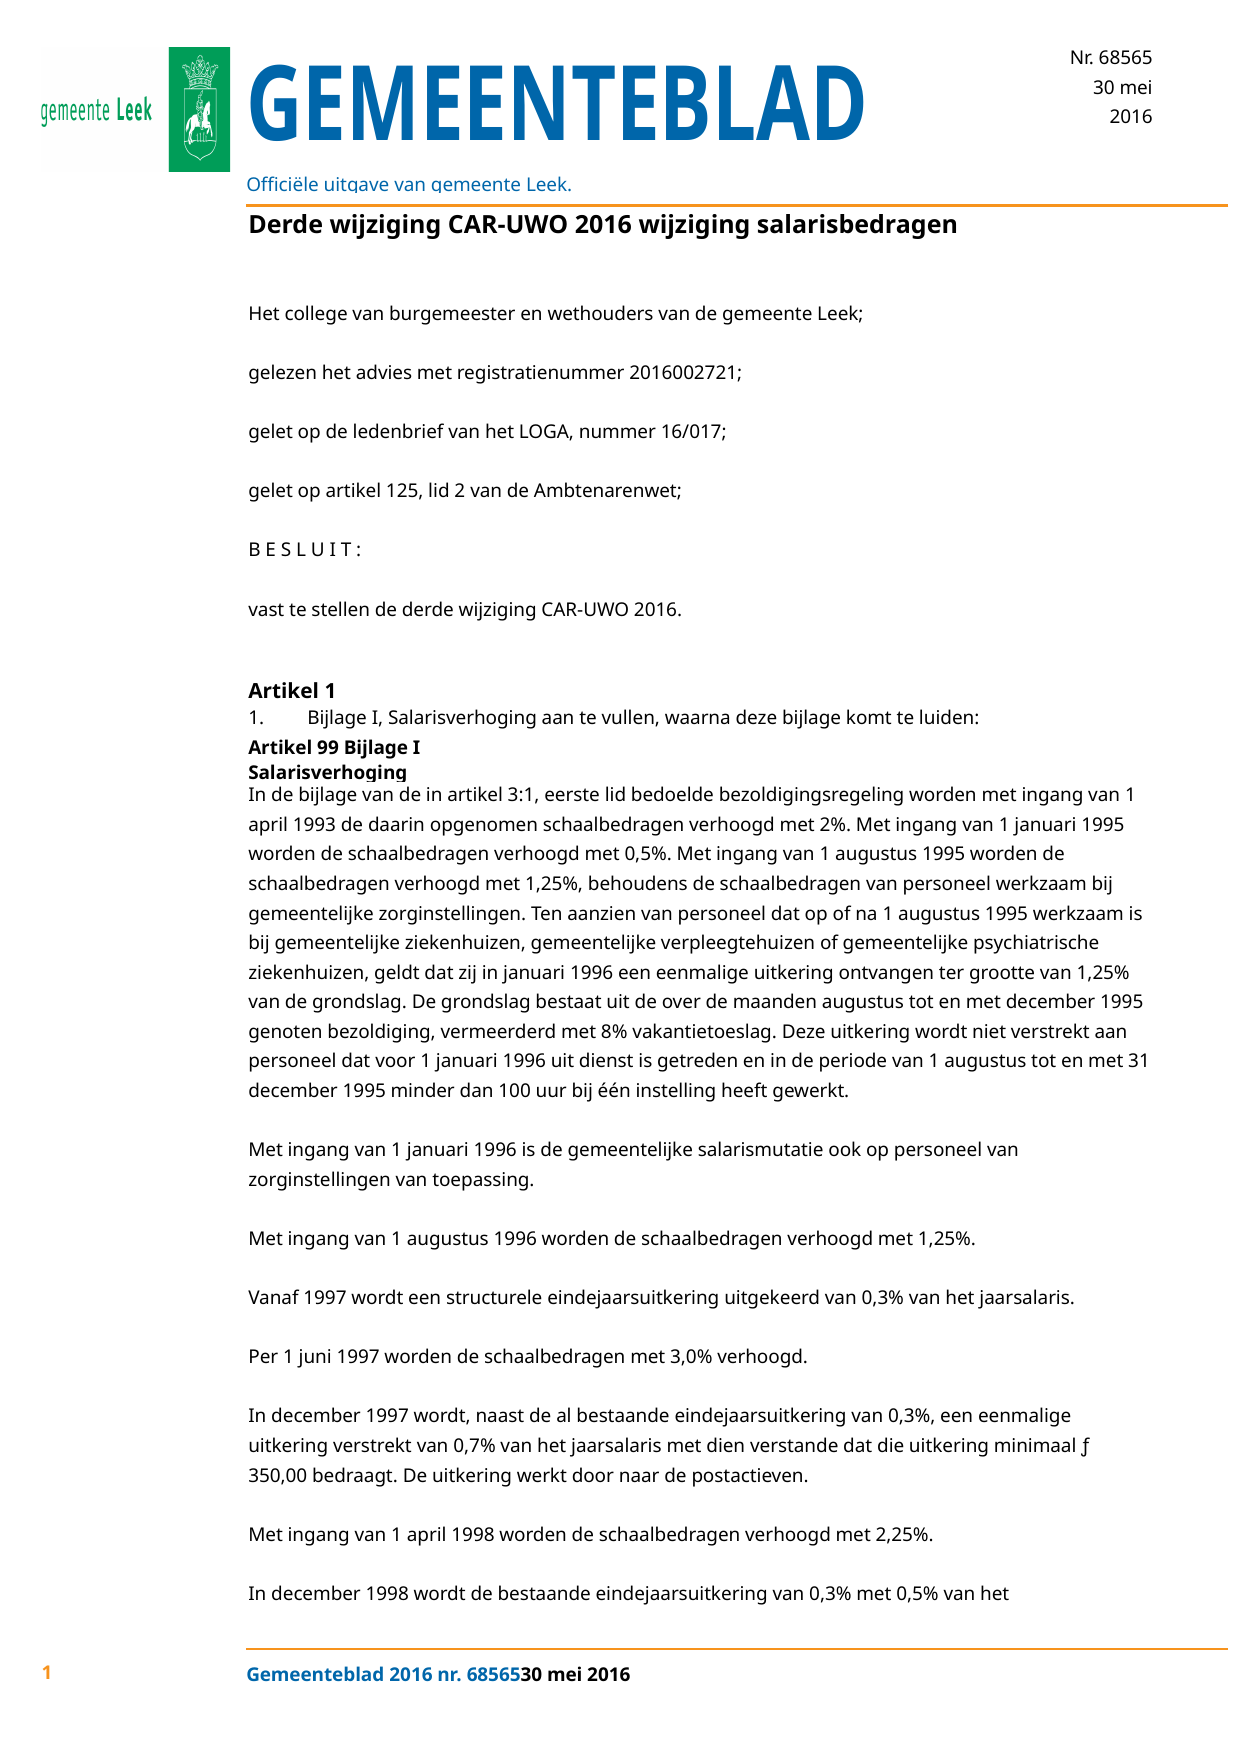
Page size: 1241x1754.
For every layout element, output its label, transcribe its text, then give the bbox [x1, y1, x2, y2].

picture [41, 47, 231, 172]
table_header Artikel 99 Bijlage I [248, 734, 1152, 759]
text Derde wijziging CAR-UWO 2016 wijziging salarisbedragen [248, 207, 1152, 241]
table_cell Salarisverhoging In de bijlage van de in artikel 3:1, eerste lid bedoelde bezoldigingsregeling worden met ingang van 1 april 1993 de daarin opgenomen schaalbedragen verhoogd met 2%. Met ingang van 1 januari 1995 worden de schaalbedragen verhoogd met 0,5%. Met ingang van 1 augustus 1995 worden de schaalbedragen verhoogd met 1,25%, behoudens de schaalbedragen van personeel werkzaam bij gemeentelijke zorginstellingen. Ten aanzien van personeel dat op of na 1 augustus 1995 werkzaam is bij gemeentelijke ziekenhuizen, gemeentelijke verpleegtehuizen of gemeentelijke psychiatrische ziekenhuizen, geldt dat zij in januari 1996 een eenmalige uitkering ontvangen ter grootte van 1,25% van de grondslag. De grondslag bestaat uit de over de maanden augustus tot en met december 1995 genoten bezoldiging, vermeerderd met 8% vakantietoeslag. Deze uitkering wordt niet verstrekt aan personeel dat voor 1 januari 1996 uit dienst is getreden en in de periode van 1 augustus tot en met 31 december 1995 minder dan 100 uur bij één instelling heeft gewerkt. Met ingang van 1 januari 1996 is de gemeentelijke salarismutatie ook op personeel van zorginstellingen van toepassing. Met ingang van 1 augustus 1996 worden de schaalbedragen verhoogd met 1,25%. Vanaf 1997 wordt een structurele eindejaarsuitkering uitgekeerd van 0,3% van het jaarsalaris. Per 1 juni 1997 worden de schaalbedragen met 3,0% verhoogd. In december 1997 wordt, naast de al bestaande eindejaarsuitkering van 0,3%, een eenmalige uitkering verstrekt van 0,7% van het jaarsalaris met dien verstande dat die uitkering minimaal ƒ 350,00 bedraagt. De uitkering werkt door naar de postactieven. Met ingang van 1 april 1998 worden de schaalbedragen verhoogd met 2,25%. In december 1998 wordt de bestaande eindejaarsuitkering van 0,3% met 0,5% van het [248, 760, 1152, 1606]
text gelet op de ledenbrief van het LOGA, nummer 16/017; [248, 418, 1152, 444]
text gelezen het advies met registratienummer 2016002721; [248, 359, 1152, 385]
text Het college van burgemeester en wethouders van de gemeente Leek; [248, 300, 1152, 326]
text gelet op artikel 125, lid 2 van de Ambtenarenwet; [248, 477, 1152, 503]
text Artikel 1 [248, 676, 1152, 704]
text B E S L U I T : [248, 537, 1152, 562]
text vast te stellen de derde wijziging CAR-UWO 2016. [248, 596, 1152, 621]
list Bijlage I, Salarisverhoging aan te vullen, waarna deze bijlage komt te luiden: [248, 704, 1152, 730]
